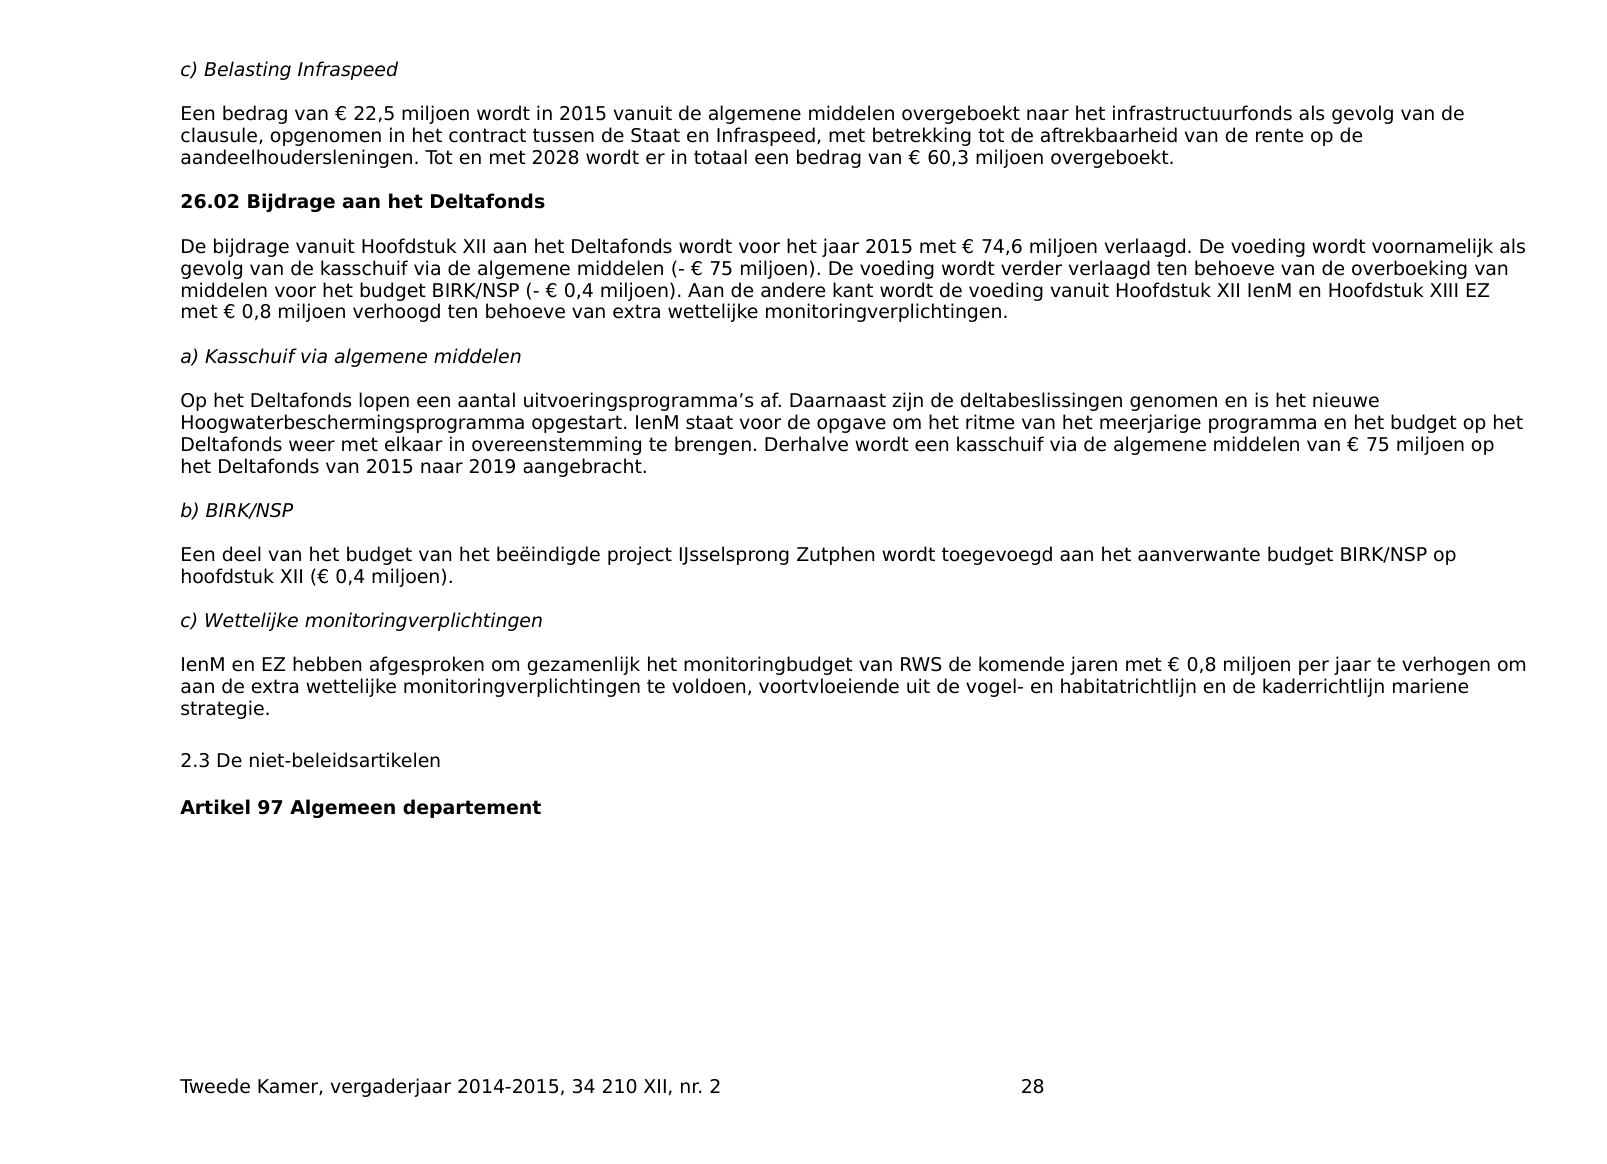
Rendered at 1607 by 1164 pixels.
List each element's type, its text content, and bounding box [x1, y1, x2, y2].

subtitle a) Kasschuif via algemene middelen [180, 346, 1529, 368]
text Een deel van het budget van het beëindigde project IJsselsprong Zutphen wordt toegevoegd aan het aanverwante budget BIRK/NSP op hoofdstuk XII (€ 0,4 miljoen). [180, 544, 1529, 588]
subtitle Artikel 97 Algemeen departement [180, 797, 1529, 819]
subtitle c) Wettelijke monitoringverplichtingen [180, 610, 1529, 632]
subtitle 26.02 Bijdrage aan het Deltafonds [180, 191, 1529, 213]
subtitle c) Belasting Infraspeed [180, 59, 1529, 81]
subtitle 2.3 De niet-beleidsartikelen [180, 750, 1529, 772]
text IenM en EZ hebben afgesproken om gezamenlijk het monitoringbudget van RWS de komende jaren met € 0,8 miljoen per jaar te verhogen om aan de extra wettelijke monitoringverplichtingen te voldoen, voortvloeiende uit de vogel- en habitatrichtlijn en de kaderrichtlijn mariene strategie. [180, 654, 1529, 720]
text Op het Deltafonds lopen een aantal uitvoeringsprogramma’s af. Daarnaast zijn de deltabeslissingen genomen en is het nieuwe Hoogwaterbeschermingsprogramma opgestart. IenM staat voor de opgave om het ritme van het meerjarige programma en het budget op het Deltafonds weer met elkaar in overeenstemming te brengen. Derhalve wordt een kasschuif via de algemene middelen van € 75 miljoen op het Deltafonds van 2015 naar 2019 aangebracht. [180, 390, 1529, 478]
text Een bedrag van € 22,5 miljoen wordt in 2015 vanuit de algemene middelen overgeboekt naar het infrastructuurfonds als gevolg van de clausule, opgenomen in het contract tussen de Staat en Infraspeed, met betrekking tot de aftrekbaarheid van de rente op de aandeelhoudersleningen. Tot en met 2028 wordt er in totaal een bedrag van € 60,3 miljoen overgeboekt. [180, 103, 1529, 169]
subtitle b) BIRK/NSP [180, 500, 1529, 522]
text De bijdrage vanuit Hoofdstuk XII aan het Deltafonds wordt voor het jaar 2015 met € 74,6 miljoen verlaagd. De voeding wordt voornamelijk als gevolg van de kasschuif via de algemene middelen (- € 75 miljoen). De voeding wordt verder verlaagd ten behoeve van de overboeking van middelen voor het budget BIRK/NSP (- € 0,4 miljoen). Aan de andere kant wordt de voeding vanuit Hoofdstuk XII IenM en Hoofdstuk XIII EZ met € 0,8 miljoen verhoogd ten behoeve van extra wettelijke monitoringverplichtingen. [180, 236, 1529, 323]
